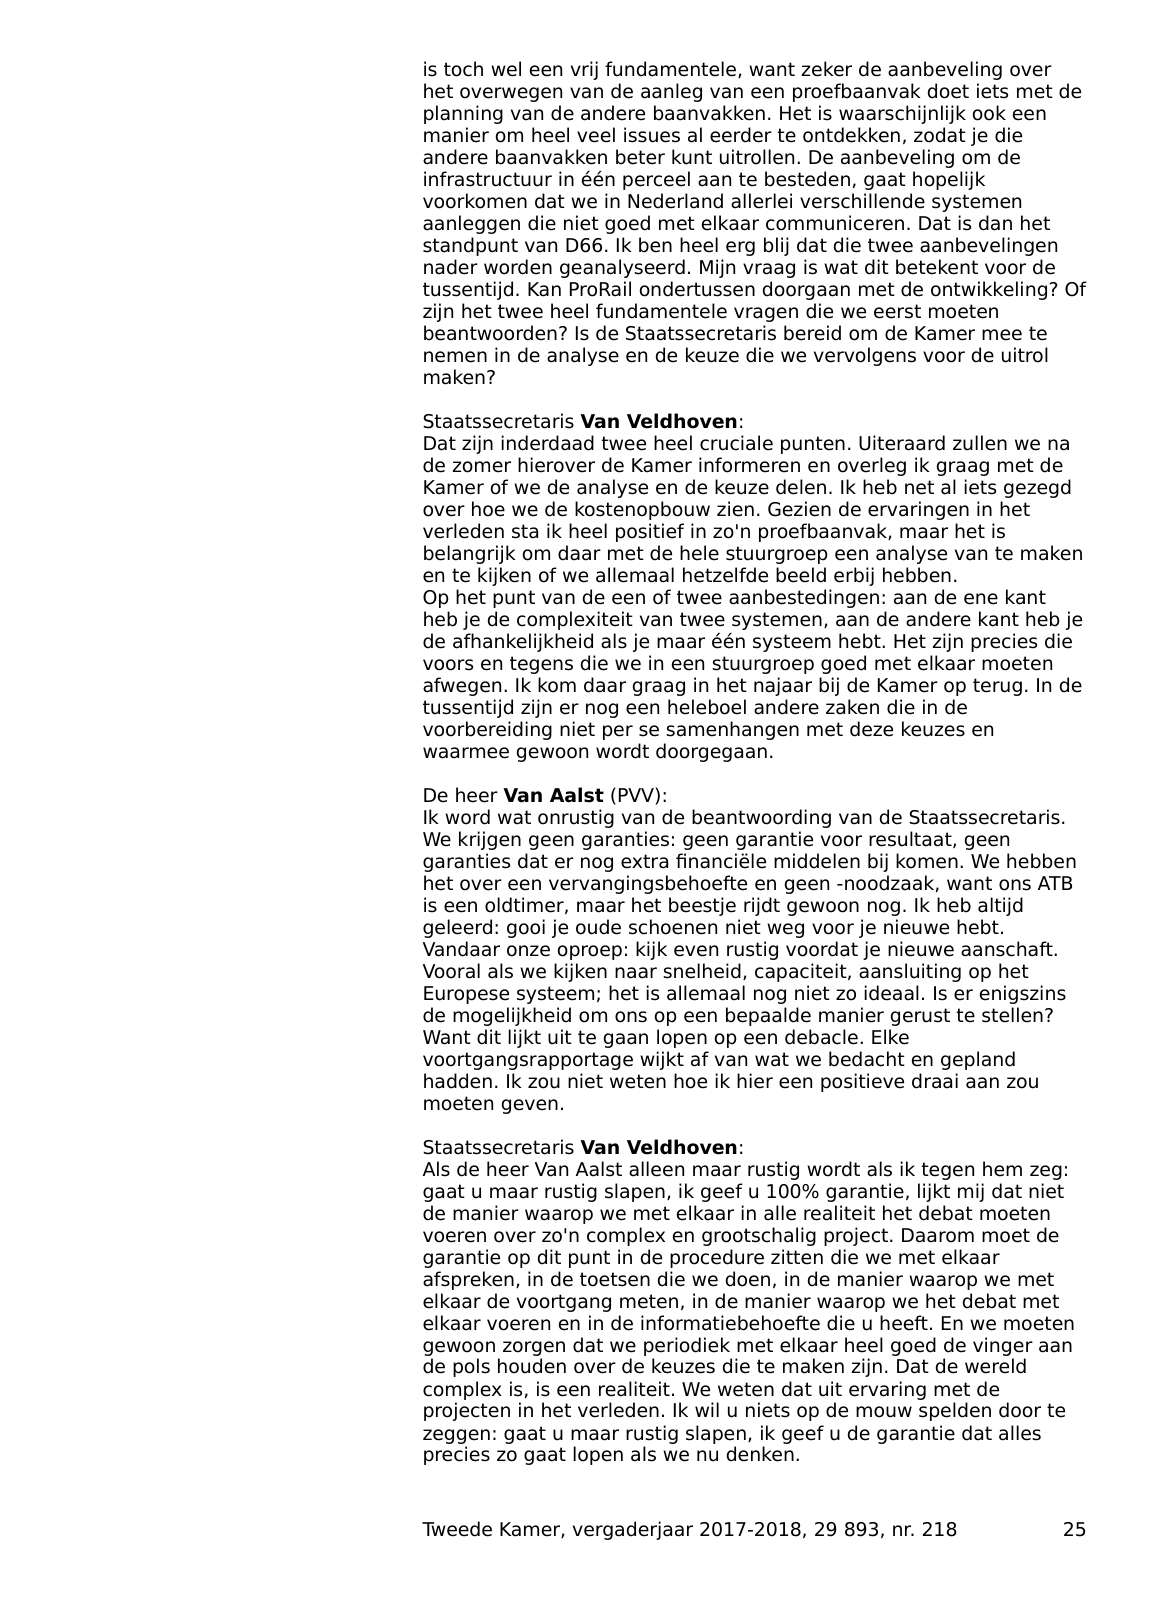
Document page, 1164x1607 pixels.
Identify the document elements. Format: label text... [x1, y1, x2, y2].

text De heer Van Aalst (PVV): [422, 785, 1087, 807]
text Staatssecretaris Van Veldhoven: [422, 1137, 1087, 1159]
text is toch wel een vrij fundamentele, want zeker de aanbeveling over het overwegen van de aanleg van een proefbaanvak doet iets met de planning van de andere baanvakken. Het is waarschijnlijk ook een manier om heel veel issues al eerder te ontdekken, zodat je die andere baanvakken beter kunt uitrollen. De aanbeveling om de infrastructuur in één perceel aan te besteden, gaat hopelijk voorkomen dat we in Nederland allerlei verschillende systemen aanleggen die niet goed met elkaar communiceren. Dat is dan het standpunt van D66. Ik ben heel erg blij dat die twee aanbevelingen nader worden geanalyseerd. Mijn vraag is wat dit betekent voor de tussentijd. Kan ProRail ondertussen doorgaan met de ontwikkeling? Of zijn het twee heel fundamentele vragen die we eerst moeten beantwoorden? Is de Staatssecretaris bereid om de Kamer mee te nemen in de analyse en de keuze die we vervolgens voor de uitrol maken? [422, 59, 1087, 389]
text Op het punt van de een of twee aanbestedingen: aan de ene kant heb je de complexiteit van twee systemen, aan de andere kant heb je de afhankelijkheid als je maar één systeem hebt. Het zijn precies die voors en tegens die we in een stuurgroep goed met elkaar moeten afwegen. Ik kom daar graag in het najaar bij de Kamer op terug. In de tussentijd zijn er nog een heleboel andere zaken die in de voorbereiding niet per se samenhangen met deze keuzes en waarmee gewoon wordt doorgegaan. [422, 587, 1087, 763]
text Dat zijn inderdaad twee heel cruciale punten. Uiteraard zullen we na de zomer hierover de Kamer informeren en overleg ik graag met de Kamer of we de analyse en de keuze delen. Ik heb net al iets gezegd over hoe we de kostenopbouw zien. Gezien de ervaringen in het verleden sta ik heel positief in zo'n proefbaanvak, maar het is belangrijk om daar met de hele stuurgroep een analyse van te maken en te kijken of we allemaal hetzelfde beeld erbij hebben. [422, 433, 1087, 587]
text Als de heer Van Aalst alleen maar rustig wordt als ik tegen hem zeg: gaat u maar rustig slapen, ik geef u 100% garantie, lijkt mij dat niet de manier waarop we met elkaar in alle realiteit het debat moeten voeren over zo'n complex en grootschalig project. Daarom moet de garantie op dit punt in de procedure zitten die we met elkaar afspreken, in de toetsen die we doen, in de manier waarop we met elkaar de voortgang meten, in de manier waarop we het debat met elkaar voeren en in de informatiebehoefte die u heeft. En we moeten gewoon zorgen dat we periodiek met elkaar heel goed de vinger aan de pols houden over de keuzes die te maken zijn. Dat de wereld complex is, is een realiteit. We weten dat uit ervaring met de projecten in het verleden. Ik wil u niets op de mouw spelden door te zeggen: gaat u maar rustig slapen, ik geef u de garantie dat alles precies zo gaat lopen als we nu denken. [422, 1159, 1087, 1466]
text Staatssecretaris Van Veldhoven: [422, 411, 1087, 433]
text Ik word wat onrustig van de beantwoording van de Staatssecretaris. We krijgen geen garanties: geen garantie voor resultaat, geen garanties dat er nog extra financiële middelen bij komen. We hebben het over een vervangingsbehoefte en geen -noodzaak, want ons ATB is een oldtimer, maar het beestje rijdt gewoon nog. Ik heb altijd geleerd: gooi je oude schoenen niet weg voor je nieuwe hebt. Vandaar onze oproep: kijk even rustig voordat je nieuwe aanschaft. Vooral als we kijken naar snelheid, capaciteit, aansluiting op het Europese systeem; het is allemaal nog niet zo ideaal. Is er enigszins de mogelijkheid om ons op een bepaalde manier gerust te stellen? Want dit lijkt uit te gaan lopen op een debacle. Elke voortgangsrapportage wijkt af van wat we bedacht en gepland hadden. Ik zou niet weten hoe ik hier een positieve draai aan zou moeten geven. [422, 807, 1087, 1114]
